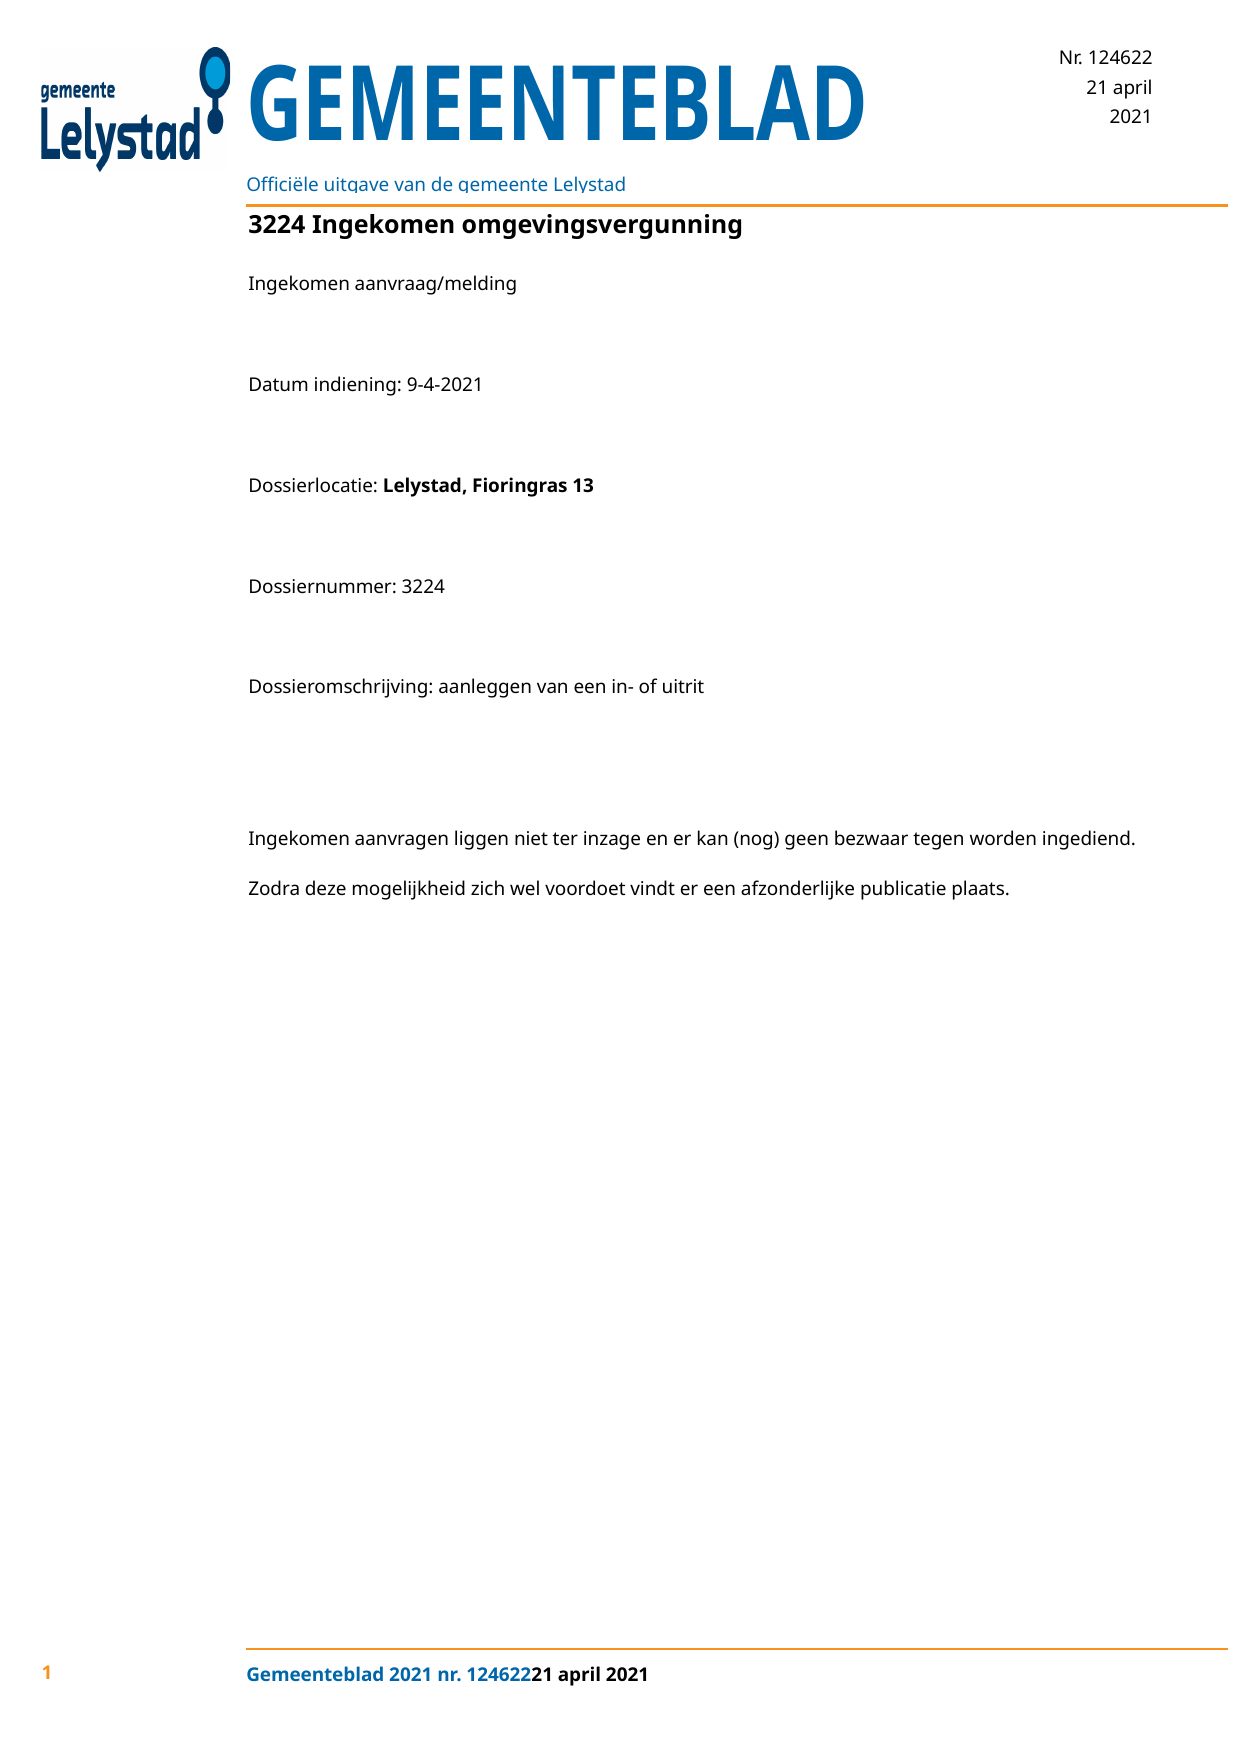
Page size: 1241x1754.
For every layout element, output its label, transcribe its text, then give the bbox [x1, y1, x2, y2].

text Zodra deze mogelijkheid zich wel voordoet vindt er een afzonderlijke publicatie plaats. [248, 875, 1152, 901]
text Datum indiening: 9-4-2021 [248, 371, 1152, 397]
picture [41, 47, 231, 172]
text Ingekomen aanvragen liggen niet ter inzage en er kan (nog) geen bezwaar tegen worden ingediend. [248, 825, 1152, 851]
text Dossierlocatie: Lelystad, Fioringras 13 [248, 472, 1152, 498]
text Dossiernummer: 3224 [248, 573, 1152, 598]
text 3224 Ingekomen omgevingsvergunning [248, 207, 1152, 241]
text Ingekomen aanvraag/melding [248, 270, 1152, 296]
text Dossieromschrijving: aanleggen van een in- of uitrit [248, 674, 1152, 699]
